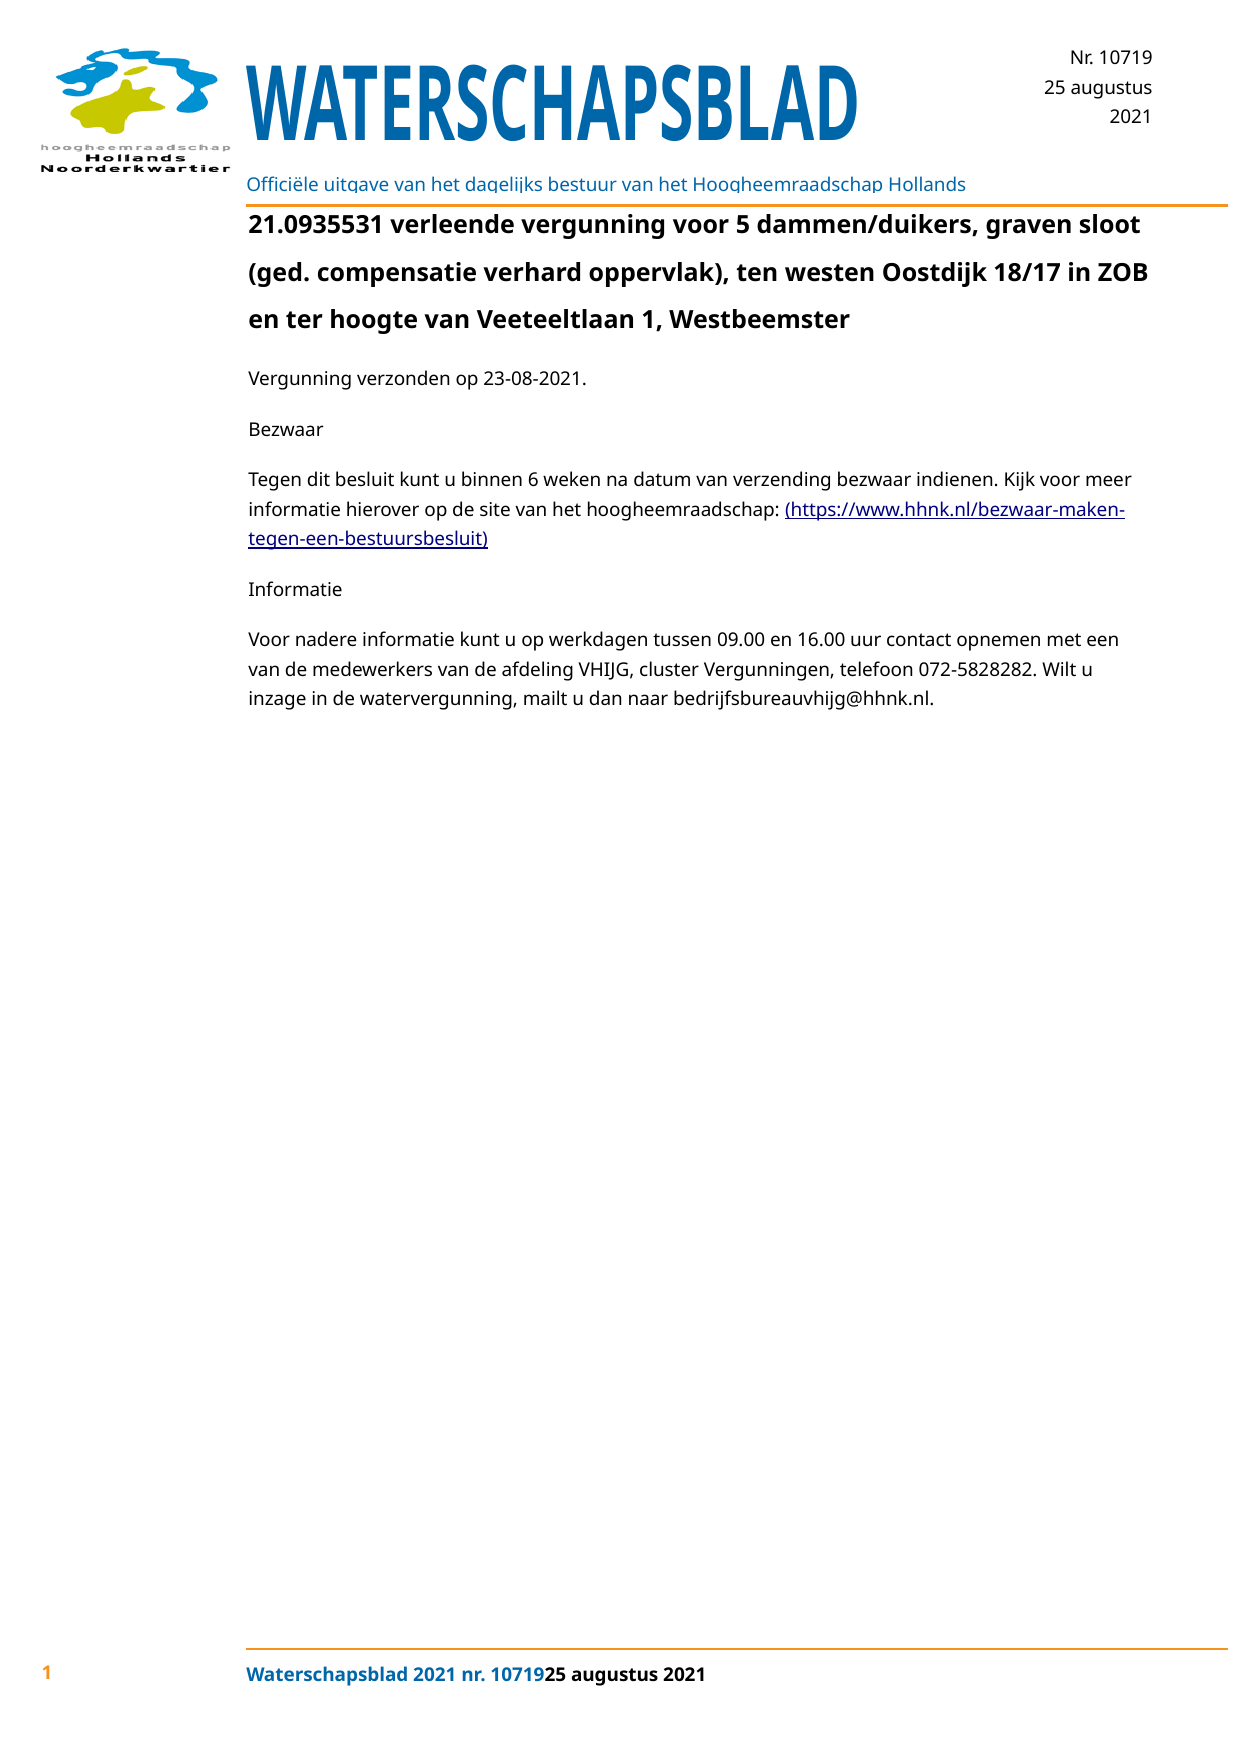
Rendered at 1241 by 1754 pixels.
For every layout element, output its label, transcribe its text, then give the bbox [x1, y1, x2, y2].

text Informatie [248, 576, 1152, 602]
text Bezwaar [248, 416, 1152, 442]
picture [41, 47, 231, 172]
text Tegen dit besluit kunt u binnen 6 weken na datum van verzending bezwaar indienen. Kijk voor meer informatie hierover op de site van het hoogheemraadschap: (https://www.hhnk.nl/bezwaar-maken-tegen-een-bestuursbesluit) [248, 466, 1152, 551]
text Vergunning verzonden op 23-08-2021. [248, 366, 1152, 391]
text Voor nadere informatie kunt u op werkdagen tussen 09.00 en 16.00 uur contact opnemen met een van de medewerkers van de afdeling VHIJG, cluster Vergunningen, telefoon 072-5828282. Wilt u inzage in de watervergunning, mailt u dan naar bedrijfsbureauvhijg@hhnk.nl. [248, 626, 1152, 711]
text 21.0935531 verleende vergunning voor 5 dammen/duikers, graven sloot (ged. compensatie verhard oppervlak), ten westen Oostdijk 18/17 in ZOB en ter hoogte van Veeteeltlaan 1, Westbeemster [248, 207, 1152, 336]
